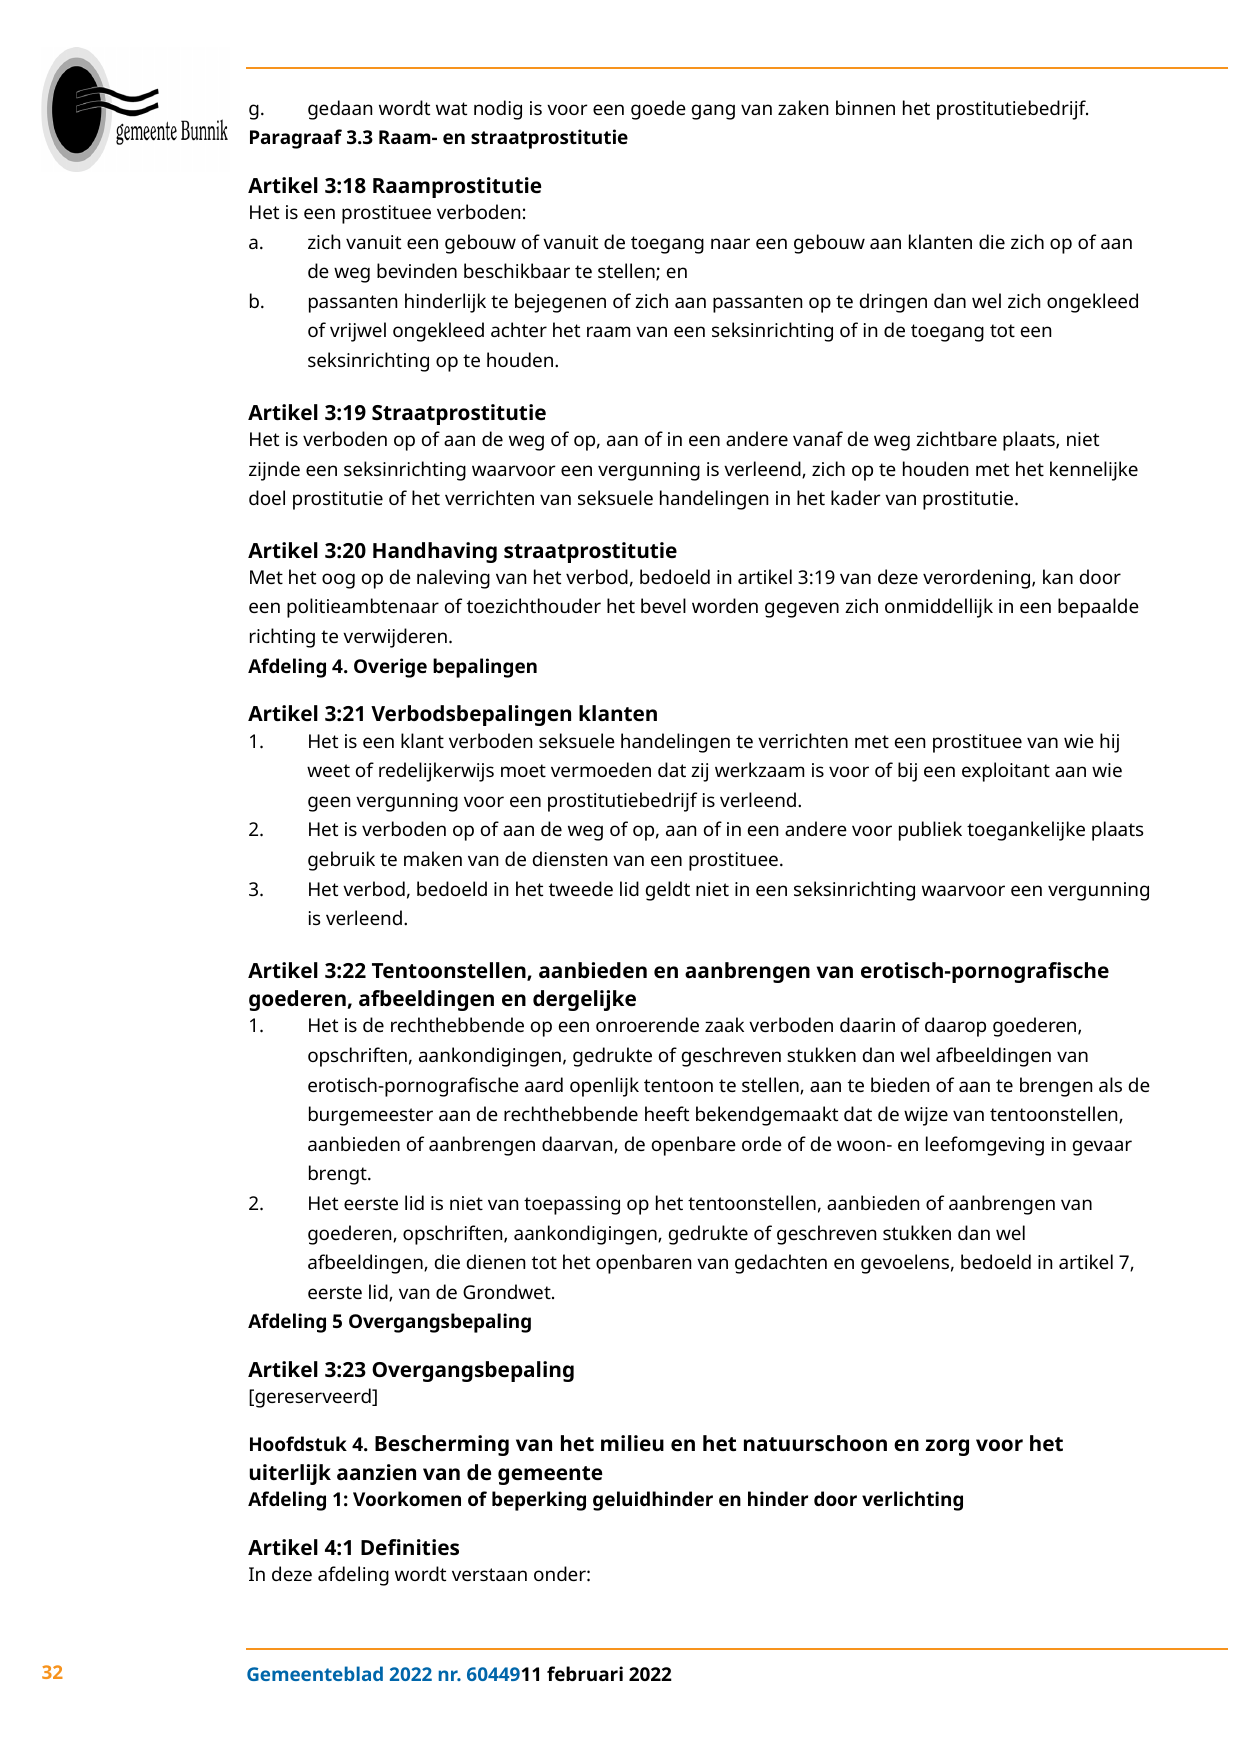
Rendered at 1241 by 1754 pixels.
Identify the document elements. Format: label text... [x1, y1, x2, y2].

text Afdeling 5 Overgangsbepaling [248, 1308, 1152, 1334]
text Artikel 4:1 Definities [248, 1533, 1152, 1561]
text Afdeling 1: Voorkomen of beperking geluidhinder en hinder door verlichting [248, 1486, 1152, 1512]
list Het is een klant verboden seksuele handelingen te verrichten met een prostituee van wie hij weet of redelijkerwijs moet vermoeden dat zij werkzaam is voor of bij een exploitant aan wie geen vergunning voor een prostitutiebedrijf is verleend. [248, 728, 1152, 813]
text Het is verboden op of aan de weg of op, aan of in een andere vanaf de weg zichtbare plaats, niet zijnde een seksinrichting waarvoor een vergunning is verleend, zich op te houden met het kennelijke doel prostitutie of het verrichten van seksuele handelingen in het kader van prostitutie. [248, 426, 1152, 511]
text Afdeling 4. Overige bepalingen [248, 653, 1152, 679]
text Met het oog op de naleving van het verbod, bedoeld in artikel 3:19 van deze verordening, kan door een politieambtenaar of toezichthouder het bevel worden gegeven zich onmiddellijk in een bepaalde richting te verwijderen. [248, 564, 1152, 649]
list gedaan wordt wat nodig is voor een goede gang van zaken binnen het prostitutiebedrijf. [248, 95, 1152, 121]
list Het is de rechthebbende op een onroerende zaak verboden daarin of daarop goederen, opschriften, aankondigingen, gedrukte of geschreven stukken dan wel afbeeldingen van erotisch-pornografische aard openlijk tentoon te stellen, aan te bieden of aan te brengen als de burgemeester aan de rechthebbende heeft bekendgemaakt dat de wijze van tentoonstellen, aanbieden of aanbrengen daarvan, de openbare orde of de woon- en leefomgeving in gevaar brengt. [248, 1013, 1152, 1186]
text Het is een prostituee verboden: [248, 199, 1152, 225]
text Hoofdstuk 4. Bescherming van het milieu en het natuurschoon en zorg voor het uiterlijk aanzien van de gemeente [248, 1429, 1152, 1486]
text In deze afdeling wordt verstaan onder: [248, 1561, 1152, 1587]
list zich vanuit een gebouw of vanuit de toegang naar een gebouw aan klanten die zich op of aan de weg bevinden beschikbaar te stellen; en [248, 229, 1152, 284]
text Artikel 3:18 Raamprostitutie [248, 171, 1152, 199]
list Het is verboden op of aan de weg of op, aan of in een andere voor publiek toegankelijke plaats gebruik te maken van de diensten van een prostituee. [248, 817, 1152, 872]
text Artikel 3:20 Handhaving straatprostitutie [248, 536, 1152, 564]
list Het eerste lid is niet van toepassing op het tentoonstellen, aanbieden of aanbrengen van goederen, opschriften, aankondigingen, gedrukte of geschreven stukken dan wel afbeeldingen, die dienen tot het openbaren van gedachten en gevoelens, bedoeld in artikel 7, eerste lid, van de Grondwet. [248, 1190, 1152, 1305]
text Artikel 3:19 Straatprostitutie [248, 398, 1152, 426]
text [gereserveerd] [248, 1383, 1152, 1409]
list Het verbod, bedoeld in het tweede lid geldt niet in een seksinrichting waarvoor een vergunning is verleend. [248, 876, 1152, 931]
picture [41, 47, 231, 172]
text Artikel 3:22 Tentoonstellen, aanbieden en aanbrengen van erotisch-pornografische goederen, afbeeldingen en dergelijke [248, 956, 1152, 1013]
list passanten hinderlijk te bejegenen of zich aan passanten op te dringen dan wel zich ongekleed of vrijwel ongekleed achter het raam van een seksinrichting of in de toegang tot een seksinrichting op te houden. [248, 288, 1152, 373]
text Paragraaf 3.3 Raam- en straatprostitutie [248, 124, 1152, 150]
text Artikel 3:21 Verbodsbepalingen klanten [248, 699, 1152, 728]
text Artikel 3:23 Overgangsbepaling [248, 1355, 1152, 1383]
